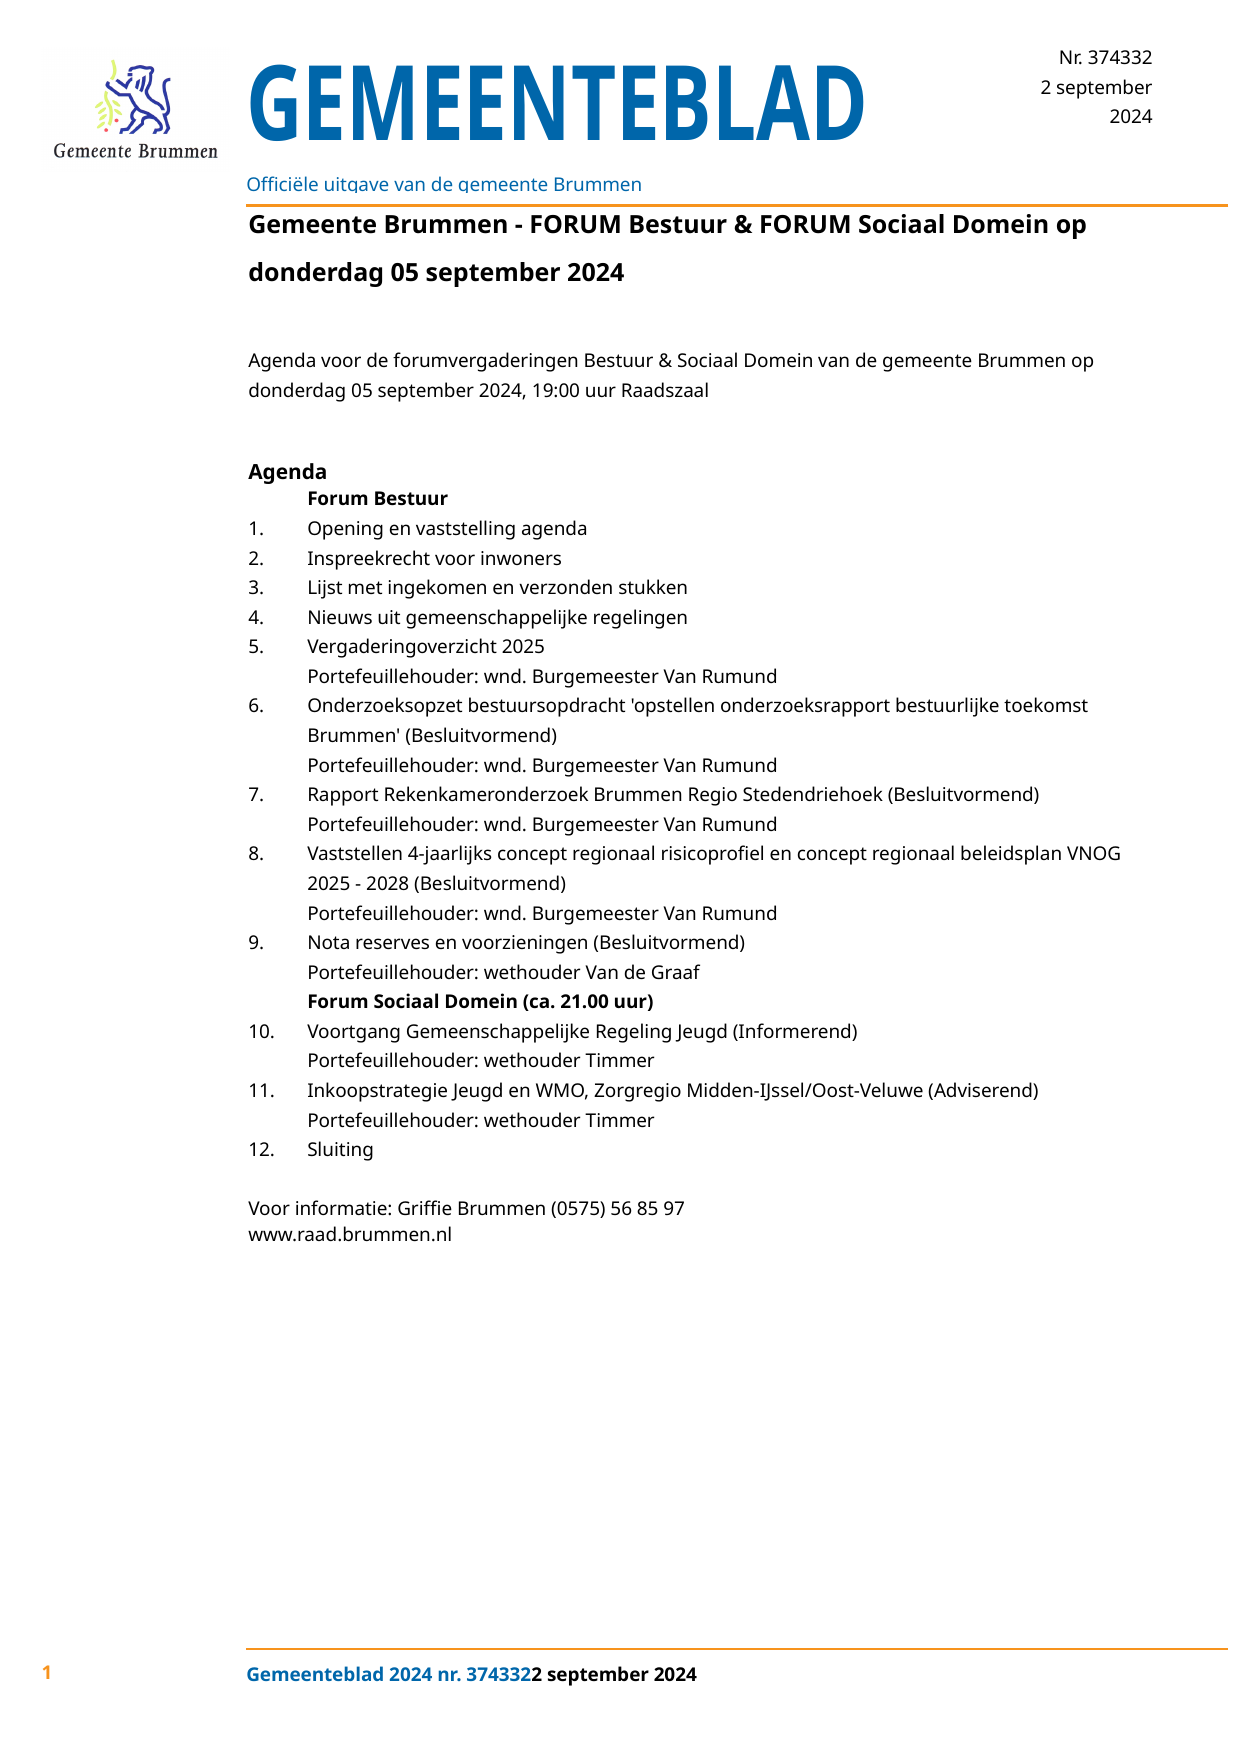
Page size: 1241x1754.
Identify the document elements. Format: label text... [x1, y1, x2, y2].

list Onderzoeksopzet bestuursopdracht 'opstellen onderzoeksrapport bestuurlijke toekomst Brummen' (Besluitvormend) [248, 693, 1152, 748]
list Inspreekrecht voor inwoners [248, 545, 1152, 570]
list Portefeuillehouder: wethouder Timmer [248, 1048, 1152, 1073]
picture [41, 47, 231, 172]
list Portefeuillehouder: wnd. Burgemeester Van Rumund [248, 900, 1152, 925]
text Gemeente Brummen - FORUM Bestuur & FORUM Sociaal Domein op donderdag 05 september 2024 [248, 207, 1152, 288]
list Portefeuillehouder: wnd. Burgemeester Van Rumund [248, 663, 1152, 689]
list Vergaderingoverzicht 2025 [248, 633, 1152, 659]
list Lijst met ingekomen en verzonden stukken [248, 574, 1152, 600]
list Portefeuillehouder: wnd. Burgemeester Van Rumund [248, 752, 1152, 777]
list Nota reserves en voorzieningen (Besluitvormend) [248, 929, 1152, 955]
list Inkoopstrategie Jeugd en WMO, Zorgregio Midden-IJssel/Oost-Veluwe (Adviserend) [248, 1077, 1152, 1103]
list Opening en vaststelling agenda [248, 515, 1152, 541]
text Agenda [248, 457, 1152, 486]
list Nieuws uit gemeenschappelijke regelingen [248, 604, 1152, 629]
list Portefeuillehouder: wethouder Timmer [248, 1107, 1152, 1132]
list Vaststellen 4-jaarlijks concept regionaal risicoprofiel en concept regionaal beleidsplan VNOG 2025 - 2028 (Besluitvormend) [248, 841, 1152, 896]
list Sluiting [248, 1136, 1152, 1162]
list Portefeuillehouder: wethouder Van de Graaf [248, 959, 1152, 984]
text Agenda voor de forumvergaderingen Bestuur & Sociaal Domein van de gemeente Brummen op donderdag 05 september 2024, 19:00 uur Raadszaal [248, 347, 1152, 403]
list Portefeuillehouder: wnd. Burgemeester Van Rumund [248, 811, 1152, 837]
list Forum Bestuur [248, 486, 1152, 511]
list Forum Sociaal Domein (ca. 21.00 uur) [248, 988, 1152, 1014]
text Voor informatie: Griffie Brummen (0575) 56 85 97 [248, 1196, 1152, 1221]
text www.raad.brummen.nl [248, 1221, 1152, 1247]
list Voortgang Gemeenschappelijke Regeling Jeugd (Informerend) [248, 1018, 1152, 1044]
list Rapport Rekenkameronderzoek Brummen Regio Stedendriehoek (Besluitvormend) [248, 781, 1152, 807]
